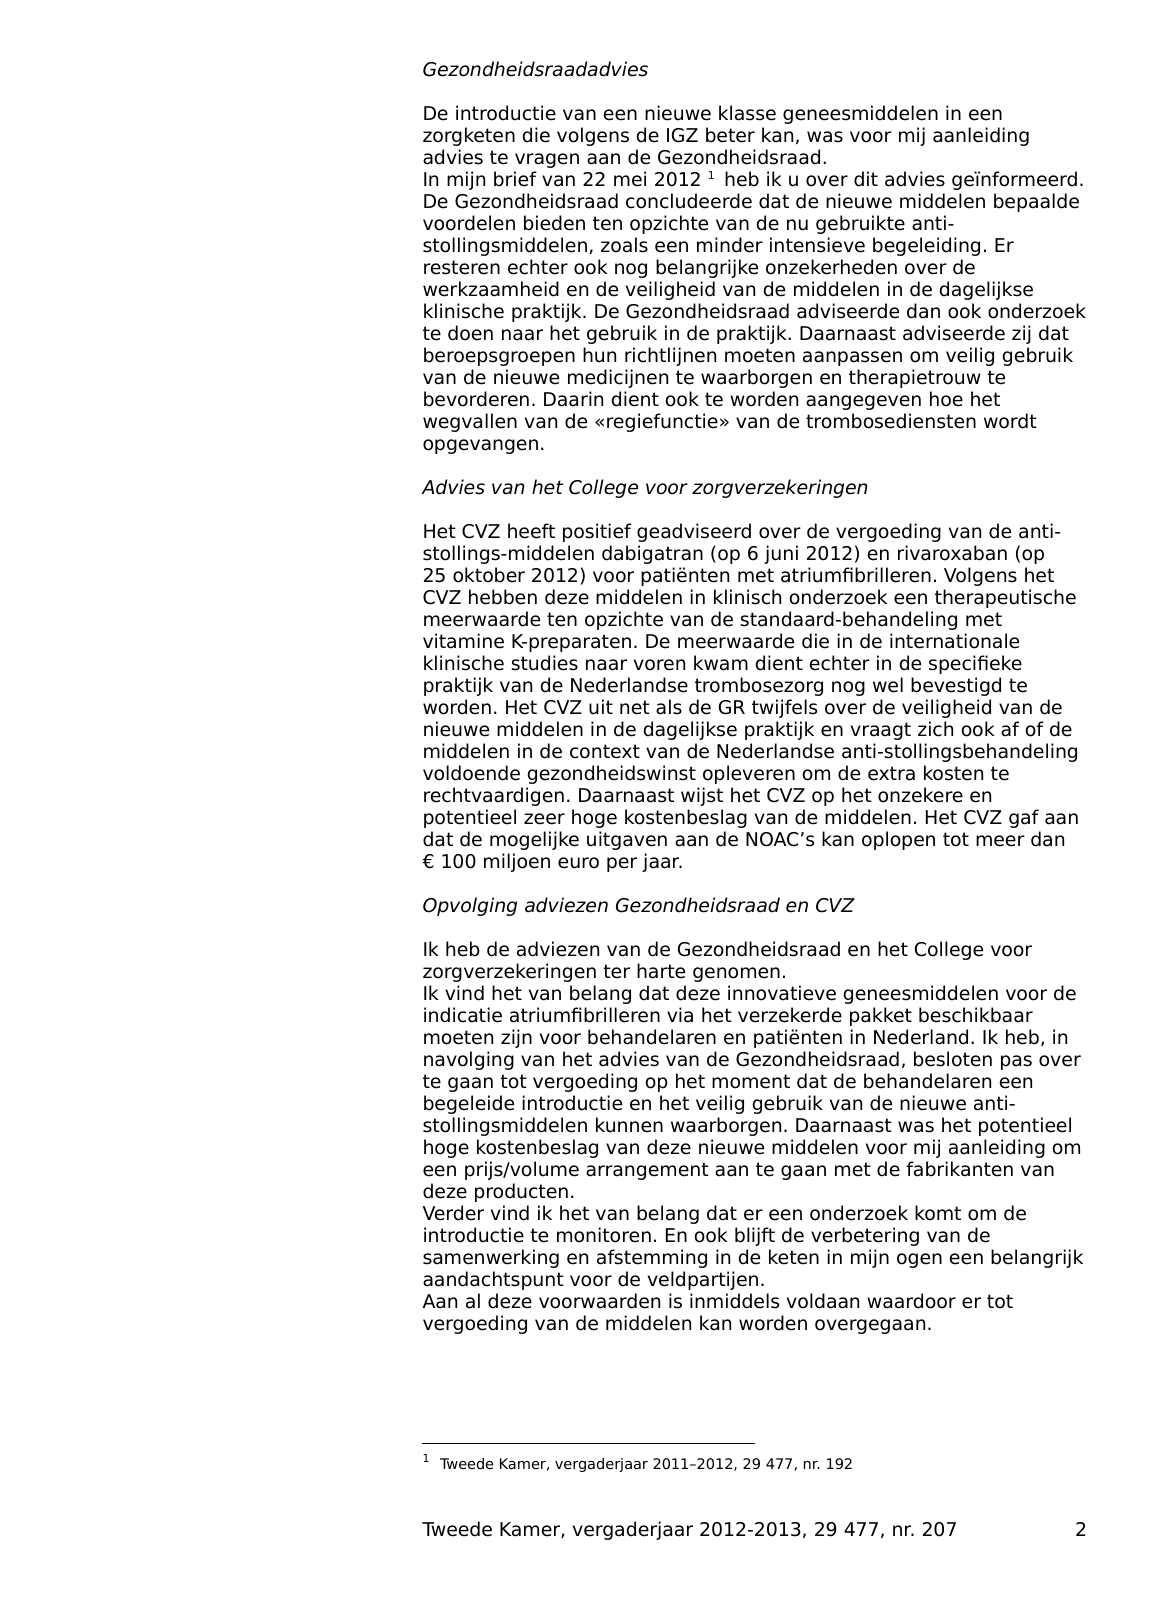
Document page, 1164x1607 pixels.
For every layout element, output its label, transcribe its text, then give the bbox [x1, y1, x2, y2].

subtitle Gezondheidsraadadvies [422, 59, 1087, 81]
text Ik heb de adviezen van de Gezondheidsraad en het College voor zorgverzekeringen ter harte genomen. [422, 939, 1087, 983]
text Ik vind het van belang dat deze innovatieve geneesmiddelen voor de indicatie atriumfibrilleren via het verzekerde pakket beschikbaar moeten zijn voor behandelaren en patiënten in Nederland. Ik heb, in navolging van het advies van de Gezondheidsraad, besloten pas over te gaan tot vergoeding op het moment dat de behandelaren een begeleide introductie en het veilig gebruik van de nieuwe anti-stollingsmiddelen kunnen waarborgen. Daarnaast was het potentieel hoge kostenbeslag van deze nieuwe middelen voor mij aanleiding om een prijs/volume arrangement aan te gaan met de fabrikanten van deze producten. [422, 983, 1087, 1203]
text In mijn brief van 22 mei 2012 heb ik u over dit advies geïnformeerd. De Gezondheidsraad concludeerde dat de nieuwe middelen bepaalde voordelen bieden ten opzichte van de nu gebruikte anti-stollingsmiddelen, zoals een minder intensieve begeleiding. Er resteren echter ook nog belangrijke onzekerheden over de werkzaamheid en de veiligheid van de middelen in de dagelijkse klinische praktijk. De Gezondheidsraad adviseerde dan ook onderzoek te doen naar het gebruik in de praktijk. Daarnaast adviseerde zij dat beroepsgroepen hun richtlijnen moeten aanpassen om veilig gebruik van de nieuwe medicijnen te waarborgen en therapietrouw te bevorderen. Daarin dient ook te worden aangegeven hoe het wegvallen van de «regiefunctie» van de trombosediensten wordt opgevangen. [422, 169, 1087, 455]
text Verder vind ik het van belang dat er een onderzoek komt om de introductie te monitoren. En ook blijft de verbetering van de samenwerking en afstemming in de keten in mijn ogen een belangrijk aandachtspunt voor de veldpartijen. [422, 1203, 1087, 1291]
text De introductie van een nieuwe klasse geneesmiddelen in een zorgketen die volgens de IGZ beter kan, was voor mij aanleiding advies te vragen aan de Gezondheidsraad. [422, 103, 1087, 169]
subtitle Opvolging adviezen Gezondheidsraad en CVZ [422, 895, 1087, 917]
text Tweede Kamer, vergaderjaar 2011–2012, 29 477, nr. 192 [422, 1452, 1087, 1474]
text Aan al deze voorwaarden is inmiddels voldaan waardoor er tot vergoeding van de middelen kan worden overgegaan. [422, 1291, 1087, 1335]
subtitle Advies van het College voor zorgverzekeringen [422, 477, 1087, 499]
text Het CVZ heeft positief geadviseerd over de vergoeding van de anti-stollings-middelen dabigatran (op 6 juni 2012) en rivaroxaban (op 25 oktober 2012) voor patiënten met atriumfibrilleren. Volgens het CVZ hebben deze middelen in klinisch onderzoek een therapeutische meerwaarde ten opzichte van de standaard-behandeling met vitamine K-preparaten. De meerwaarde die in de internationale klinische studies naar voren kwam dient echter in de specifieke praktijk van de Nederlandse trombosezorg nog wel bevestigd te worden. Het CVZ uit net als de GR twijfels over de veiligheid van de nieuwe middelen in de dagelijkse praktijk en vraagt zich ook af of de middelen in de context van de Nederlandse anti-stollingsbehandeling voldoende gezondheidswinst opleveren om de extra kosten te rechtvaardigen. Daarnaast wijst het CVZ op het onzekere en potentieel zeer hoge kostenbeslag van de middelen. Het CVZ gaf aan dat de mogelijke uitgaven aan de NOAC’s kan oplopen tot meer dan € 100 miljoen euro per jaar. [422, 521, 1087, 873]
